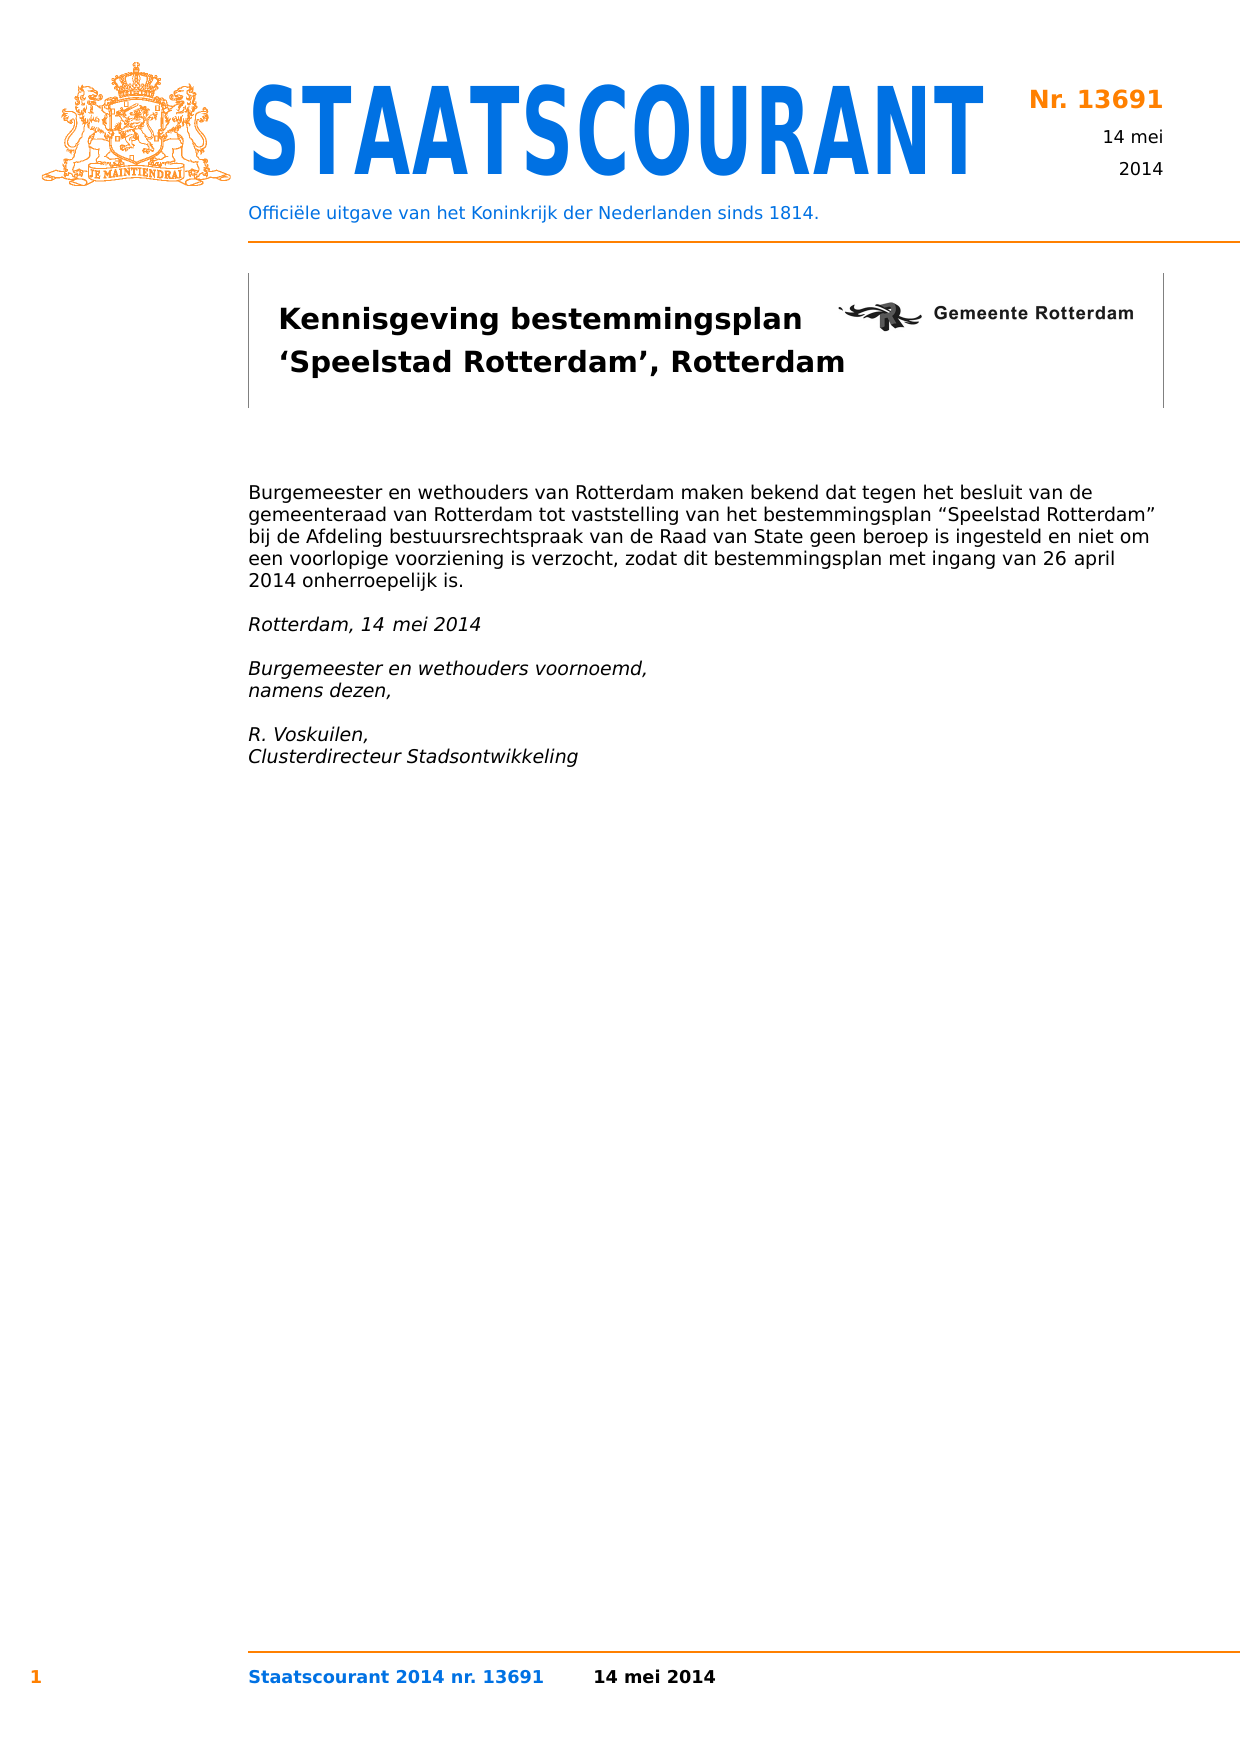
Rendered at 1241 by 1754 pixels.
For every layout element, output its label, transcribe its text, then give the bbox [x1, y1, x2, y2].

text Burgemeester en wethouders van Rotterdam maken bekend dat tegen het besluit van de gemeenteraad van Rotterdam tot vaststelling van het bestemmingsplan “Speelstad Rotterdam” bij de Afdeling bestuursrechtspraak van de Raad van State geen beroep is ingesteld en niet om een voorlopige voorziening is verzocht, zodat dit bestemmingsplan met ingang van 26 april 2014 onherroepelijk is. [248, 482, 1163, 592]
table_header STAATSCOURANT [248, 62, 998, 203]
table_cell 14 mei [998, 121, 1240, 153]
table_header Nr. 13691 [998, 62, 1240, 121]
table_cell Officiële uitgave van het Koninkrijk der Nederlanden sinds 1814. [248, 203, 1240, 241]
text Burgemeester en wethouders voornoemd, namens dezen, R. Voskuilen, Clusterdirecteur Stadsontwikkeling [248, 658, 1163, 768]
table_cell 2014 [998, 153, 1240, 203]
text Rotterdam, 14 mei 2014 [248, 614, 1163, 636]
picture [41, 62, 231, 186]
picture [838, 302, 1134, 332]
subtitle Kennisgeving bestemmingsplan ‘Speelstad Rotterdam’, Rotterdam [249, 273, 1163, 408]
table_header [25, 62, 248, 241]
